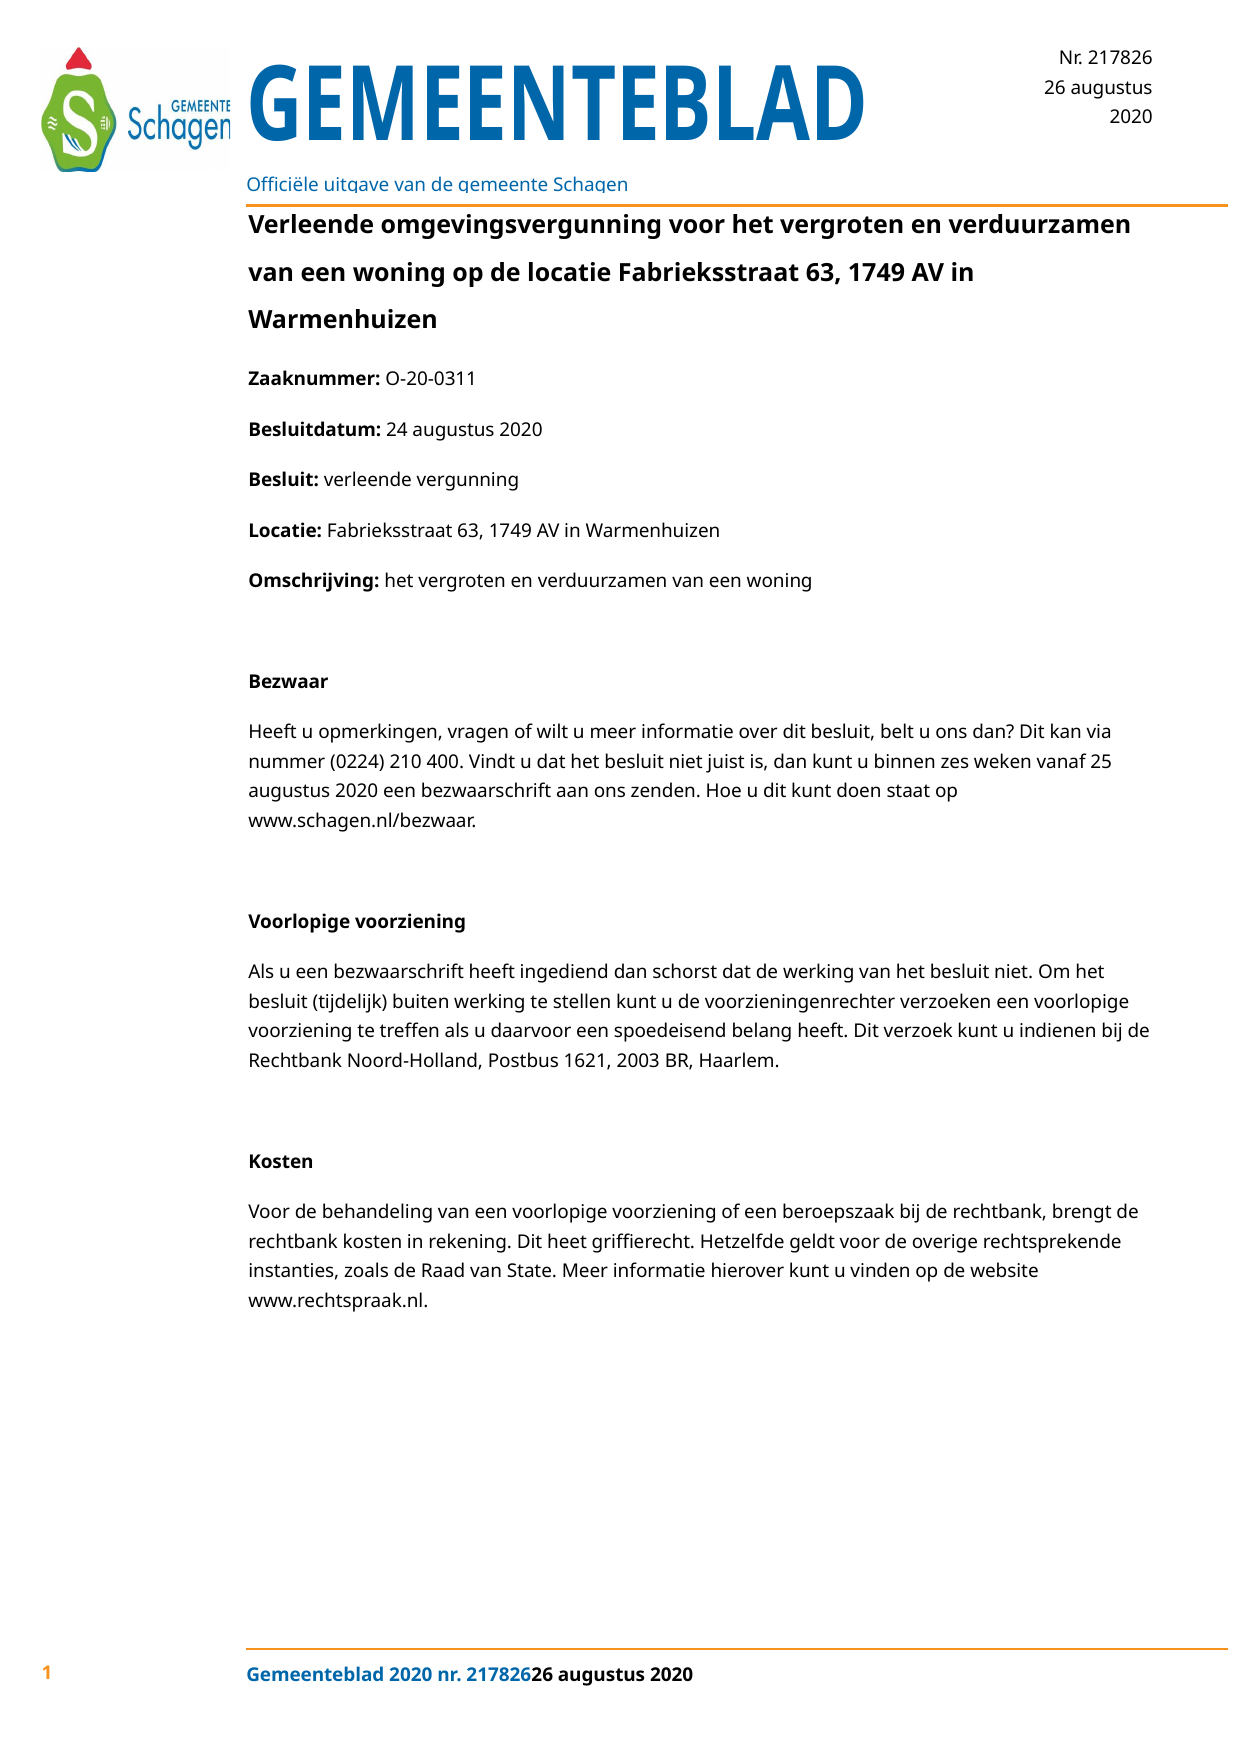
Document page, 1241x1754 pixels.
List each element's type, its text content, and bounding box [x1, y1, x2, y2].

text Besluitdatum: 24 augustus 2020 [248, 416, 1152, 442]
text Bezwaar [248, 668, 1152, 694]
text Verleende omgevingsvergunning voor het vergroten en verduurzamen van een woning op de locatie Fabrieksstraat 63, 1749 AV in Warmenhuizen [248, 207, 1152, 336]
text Als u een bezwaarschrift heeft ingediend dan schorst dat de werking van het besluit niet. Om het besluit (tijdelijk) buiten werking te stellen kunt u de voorzieningenrechter verzoeken een voorlopige voorziening te treffen als u daarvoor een spoedeisend belang heeft. Dit verzoek kunt u indienen bij de Rechtbank Noord-Holland, Postbus 1621, 2003 BR, Haarlem. [248, 958, 1152, 1073]
text Voorlopige voorziening [248, 908, 1152, 934]
picture [41, 47, 231, 172]
text Omschrijving: het vergroten en verduurzamen van een woning [248, 567, 1152, 593]
text Kosten [248, 1148, 1152, 1174]
text Locatie: Fabrieksstraat 63, 1749 AV in Warmenhuizen [248, 517, 1152, 542]
text Besluit: verleende vergunning [248, 466, 1152, 492]
text Voor de behandeling van een voorlopige voorziening of een beroepszaak bij de rechtbank, brengt de rechtbank kosten in rekening. Dit heet griffierecht. Hetzelfde geldt voor de overige rechtsprekende instanties, zoals de Raad van State. Meer informatie hierover kunt u vinden op de website www.rechtspraak.nl. [248, 1198, 1152, 1313]
text Heeft u opmerkingen, vragen of wilt u meer informatie over dit besluit, belt u ons dan? Dit kan via nummer (0224) 210 400. Vindt u dat het besluit niet juist is, dan kunt u binnen zes weken vanaf 25 augustus 2020 een bezwaarschrift aan ons zenden. Hoe u dit kunt doen staat op www.schagen.nl/bezwaar. [248, 718, 1152, 833]
text Zaaknummer: O-20-0311 [248, 366, 1152, 391]
